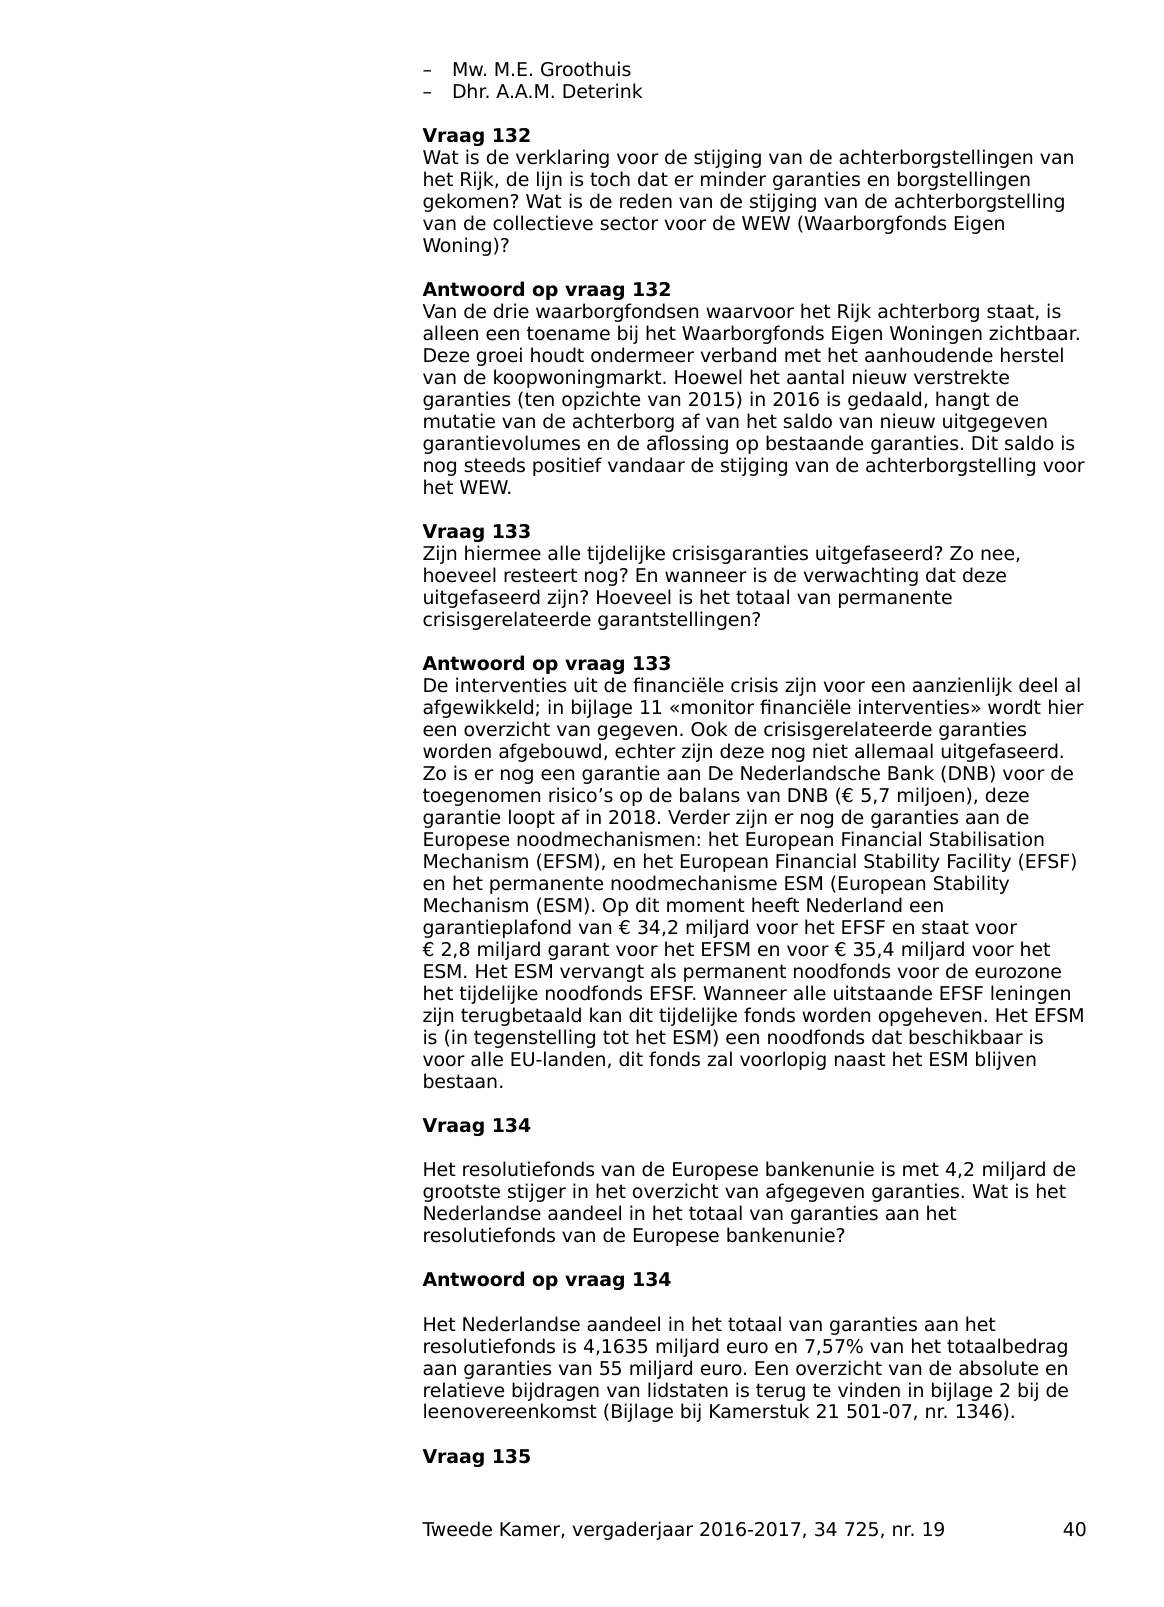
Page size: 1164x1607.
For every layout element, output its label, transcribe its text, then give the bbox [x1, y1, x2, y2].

text Vraag 135 [422, 1446, 1087, 1468]
text – Mw. M.E. Groothuis [422, 59, 1087, 81]
text Wat is de verklaring voor de stijging van de achterborgstellingen van het Rijk, de lijn is toch dat er minder garanties en borgstellingen gekomen? Wat is de reden van de stijging van de achterborgstelling van de collectieve sector voor de WEW (Waarborgfonds Eigen Woning)? [422, 147, 1087, 257]
text Vraag 133 [422, 521, 1087, 543]
text Het resolutiefonds van de Europese bankenunie is met 4,2 miljard de grootste stijger in het overzicht van afgegeven garanties. Wat is het Nederlandse aandeel in het totaal van garanties aan het resolutiefonds van de Europese bankenunie? [422, 1159, 1087, 1247]
text – Dhr. A.A.M. Deterink [422, 81, 1087, 103]
text Antwoord op vraag 133 [422, 653, 1087, 675]
text De interventies uit de financiële crisis zijn voor een aanzienlijk deel al afgewikkeld; in bijlage 11 «monitor financiële interventies» wordt hier een overzicht van gegeven. Ook de crisisgerelateerde garanties worden afgebouwd, echter zijn deze nog niet allemaal uitgefaseerd. Zo is er nog een garantie aan De Nederlandsche Bank (DNB) voor de toegenomen risico’s op de balans van DNB (€ 5,7 miljoen), deze garantie loopt af in 2018. Verder zijn er nog de garanties aan de Europese noodmechanismen: het European Financial Stabilisation Mechanism (EFSM), en het European Financial Stability Facility (EFSF) en het permanente noodmechanisme ESM (European Stability Mechanism (ESM). Op dit moment heeft Nederland een garantieplafond van € 34,2 miljard voor het EFSF en staat voor € 2,8 miljard garant voor het EFSM en voor € 35,4 miljard voor het ESM. Het ESM vervangt als permanent noodfonds voor de eurozone het tijdelijke noodfonds EFSF. Wanneer alle uitstaande EFSF leningen zijn terugbetaald kan dit tijdelijke fonds worden opgeheven. Het EFSM is (in tegenstelling tot het ESM) een noodfonds dat beschikbaar is voor alle EU-landen, dit fonds zal voorlopig naast het ESM blijven bestaan. [422, 675, 1087, 1093]
text Vraag 132 [422, 125, 1087, 147]
text Vraag 134 [422, 1115, 1087, 1137]
text Van de drie waarborgfondsen waarvoor het Rijk achterborg staat, is alleen een toename bij het Waarborgfonds Eigen Woningen zichtbaar. Deze groei houdt ondermeer verband met het aanhoudende herstel van de koopwoningmarkt. Hoewel het aantal nieuw verstrekte garanties (ten opzichte van 2015) in 2016 is gedaald, hangt de mutatie van de achterborg af van het saldo van nieuw uitgegeven garantievolumes en de aflossing op bestaande garanties. Dit saldo is nog steeds positief vandaar de stijging van de achterborgstelling voor het WEW. [422, 301, 1087, 499]
text Zijn hiermee alle tijdelijke crisisgaranties uitgefaseerd? Zo nee, hoeveel resteert nog? En wanneer is de verwachting dat deze uitgefaseerd zijn? Hoeveel is het totaal van permanente crisisgerelateerde garantstellingen? [422, 543, 1087, 631]
text Het Nederlandse aandeel in het totaal van garanties aan het resolutiefonds is 4,1635 miljard euro en 7,57% van het totaalbedrag aan garanties van 55 miljard euro. Een overzicht van de absolute en relatieve bijdragen van lidstaten is terug te vinden in bijlage 2 bij de leenovereenkomst (Bijlage bij Kamerstuk 21 501-07, nr. 1346). [422, 1313, 1087, 1423]
text Antwoord op vraag 134 [422, 1269, 1087, 1291]
text Antwoord op vraag 132 [422, 279, 1087, 301]
